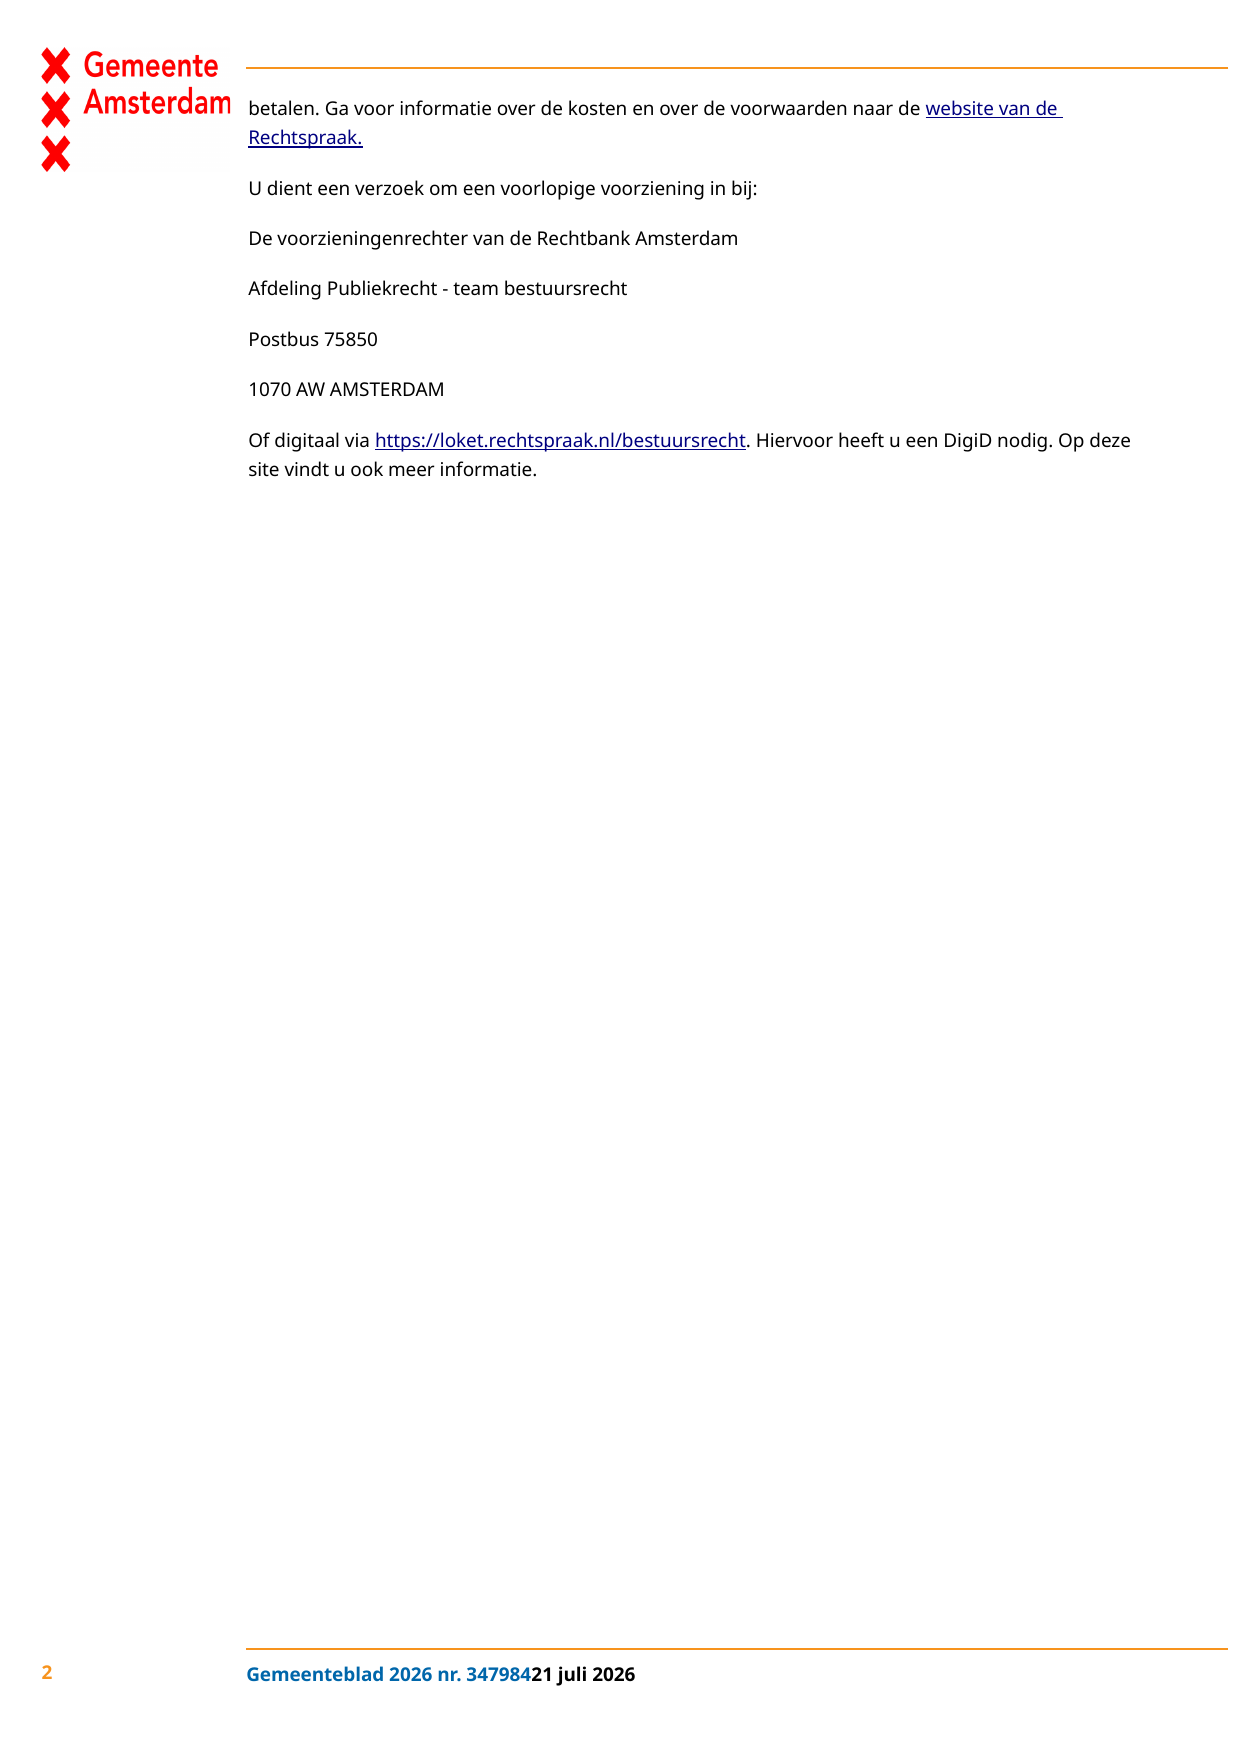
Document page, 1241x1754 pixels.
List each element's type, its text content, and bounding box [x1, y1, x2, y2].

text betalen. Ga voor informatie over de kosten en over de voorwaarden naar de website van de Rechtspraak. [248, 95, 1152, 150]
text Postbus 75850 [248, 326, 1152, 352]
text Afdeling Publiekrecht - team bestuursrecht [248, 276, 1152, 301]
text U dient een verzoek om een voorlopige voorziening in bij: [248, 175, 1152, 201]
picture [41, 47, 231, 172]
text Of digitaal via https://loket.rechtspraak.nl/bestuursrecht. Hiervoor heeft u een DigiD nodig. Op deze site vindt u ook meer informatie. [248, 427, 1152, 482]
text De voorzieningenrechter van de Rechtbank Amsterdam [248, 225, 1152, 251]
text 1070 AW AMSTERDAM [248, 376, 1152, 402]
